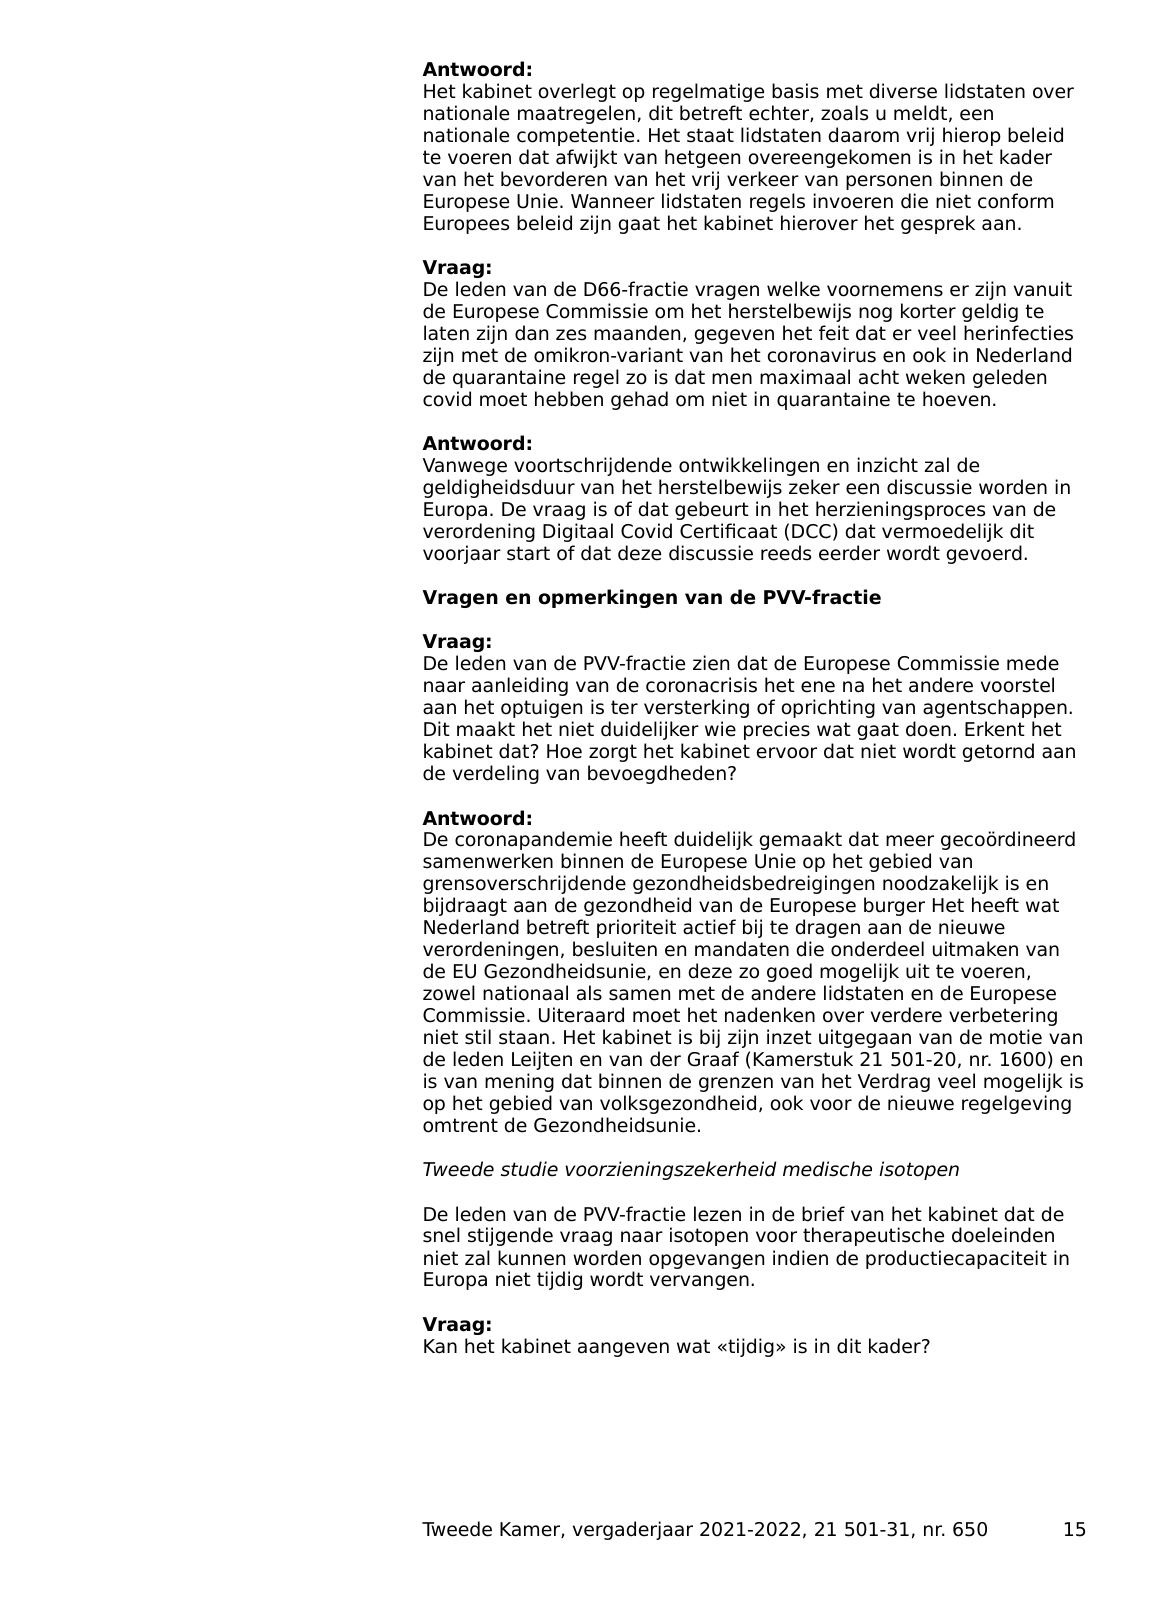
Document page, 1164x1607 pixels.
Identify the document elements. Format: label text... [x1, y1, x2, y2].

text De coronapandemie heeft duidelijk gemaakt dat meer gecoördineerd samenwerken binnen de Europese Unie op het gebied van grensoverschrijdende gezondheidsbedreigingen noodzakelijk is en bijdraagt aan de gezondheid van de Europese burger Het heeft wat Nederland betreft prioriteit actief bij te dragen aan de nieuwe verordeningen, besluiten en mandaten die onderdeel uitmaken van de EU Gezondheidsunie, en deze zo goed mogelijk uit te voeren, zowel nationaal als samen met de andere lidstaten en de Europese Commissie. Uiteraard moet het nadenken over verdere verbetering niet stil staan. Het kabinet is bij zijn inzet uitgegaan van de motie van de leden Leijten en van der Graaf (Kamerstuk 21 501-20, nr. 1600) en is van mening dat binnen de grenzen van het Verdrag veel mogelijk is op het gebied van volksgezondheid, ook voor de nieuwe regelgeving omtrent de Gezondheidsunie. [422, 829, 1087, 1137]
subtitle Vraag: [422, 631, 1087, 653]
text De leden van de PVV-fractie lezen in de brief van het kabinet dat de snel stijgende vraag naar isotopen voor therapeutische doeleinden niet zal kunnen worden opgevangen indien de productiecapaciteit in Europa niet tijdig wordt vervangen. [422, 1203, 1087, 1291]
text Kan het kabinet aangeven wat «tijdig» is in dit kader? [422, 1336, 1087, 1357]
text Vanwege voortschrijdende ontwikkelingen en inzicht zal de geldigheidsduur van het herstelbewijs zeker een discussie worden in Europa. De vraag is of dat gebeurt in het herzieningsproces van de verordening Digitaal Covid Certificaat (DCC) dat vermoedelijk dit voorjaar start of dat deze discussie reeds eerder wordt gevoerd. [422, 455, 1087, 565]
subtitle Vragen en opmerkingen van de PVV-fractie [422, 587, 1087, 609]
text De leden van de PVV-fractie zien dat de Europese Commissie mede naar aanleiding van de coronacrisis het ene na het andere voorstel aan het optuigen is ter versterking of oprichting van agentschappen. Dit maakt het niet duidelijker wie precies wat gaat doen. Erkent het kabinet dat? Hoe zorgt het kabinet ervoor dat niet wordt getornd aan de verdeling van bevoegdheden? [422, 653, 1087, 785]
subtitle Antwoord: [422, 59, 1087, 81]
subtitle Antwoord: [422, 433, 1087, 455]
subtitle Tweede studie voorzieningszekerheid medische isotopen [422, 1159, 1087, 1181]
subtitle Vraag: [422, 257, 1087, 279]
text De leden van de D66-fractie vragen welke voornemens er zijn vanuit de Europese Commissie om het herstelbewijs nog korter geldig te laten zijn dan zes maanden, gegeven het feit dat er veel herinfecties zijn met de omikron-variant van het coronavirus en ook in Nederland de quarantaine regel zo is dat men maximaal acht weken geleden covid moet hebben gehad om niet in quarantaine te hoeven. [422, 279, 1087, 411]
text Het kabinet overlegt op regelmatige basis met diverse lidstaten over nationale maatregelen, dit betreft echter, zoals u meldt, een nationale competentie. Het staat lidstaten daarom vrij hierop beleid te voeren dat afwijkt van hetgeen overeengekomen is in het kader van het bevorderen van het vrij verkeer van personen binnen de Europese Unie. Wanneer lidstaten regels invoeren die niet conform Europees beleid zijn gaat het kabinet hierover het gesprek aan. [422, 81, 1087, 235]
subtitle Antwoord: [422, 807, 1087, 829]
subtitle Vraag: [422, 1313, 1087, 1336]
